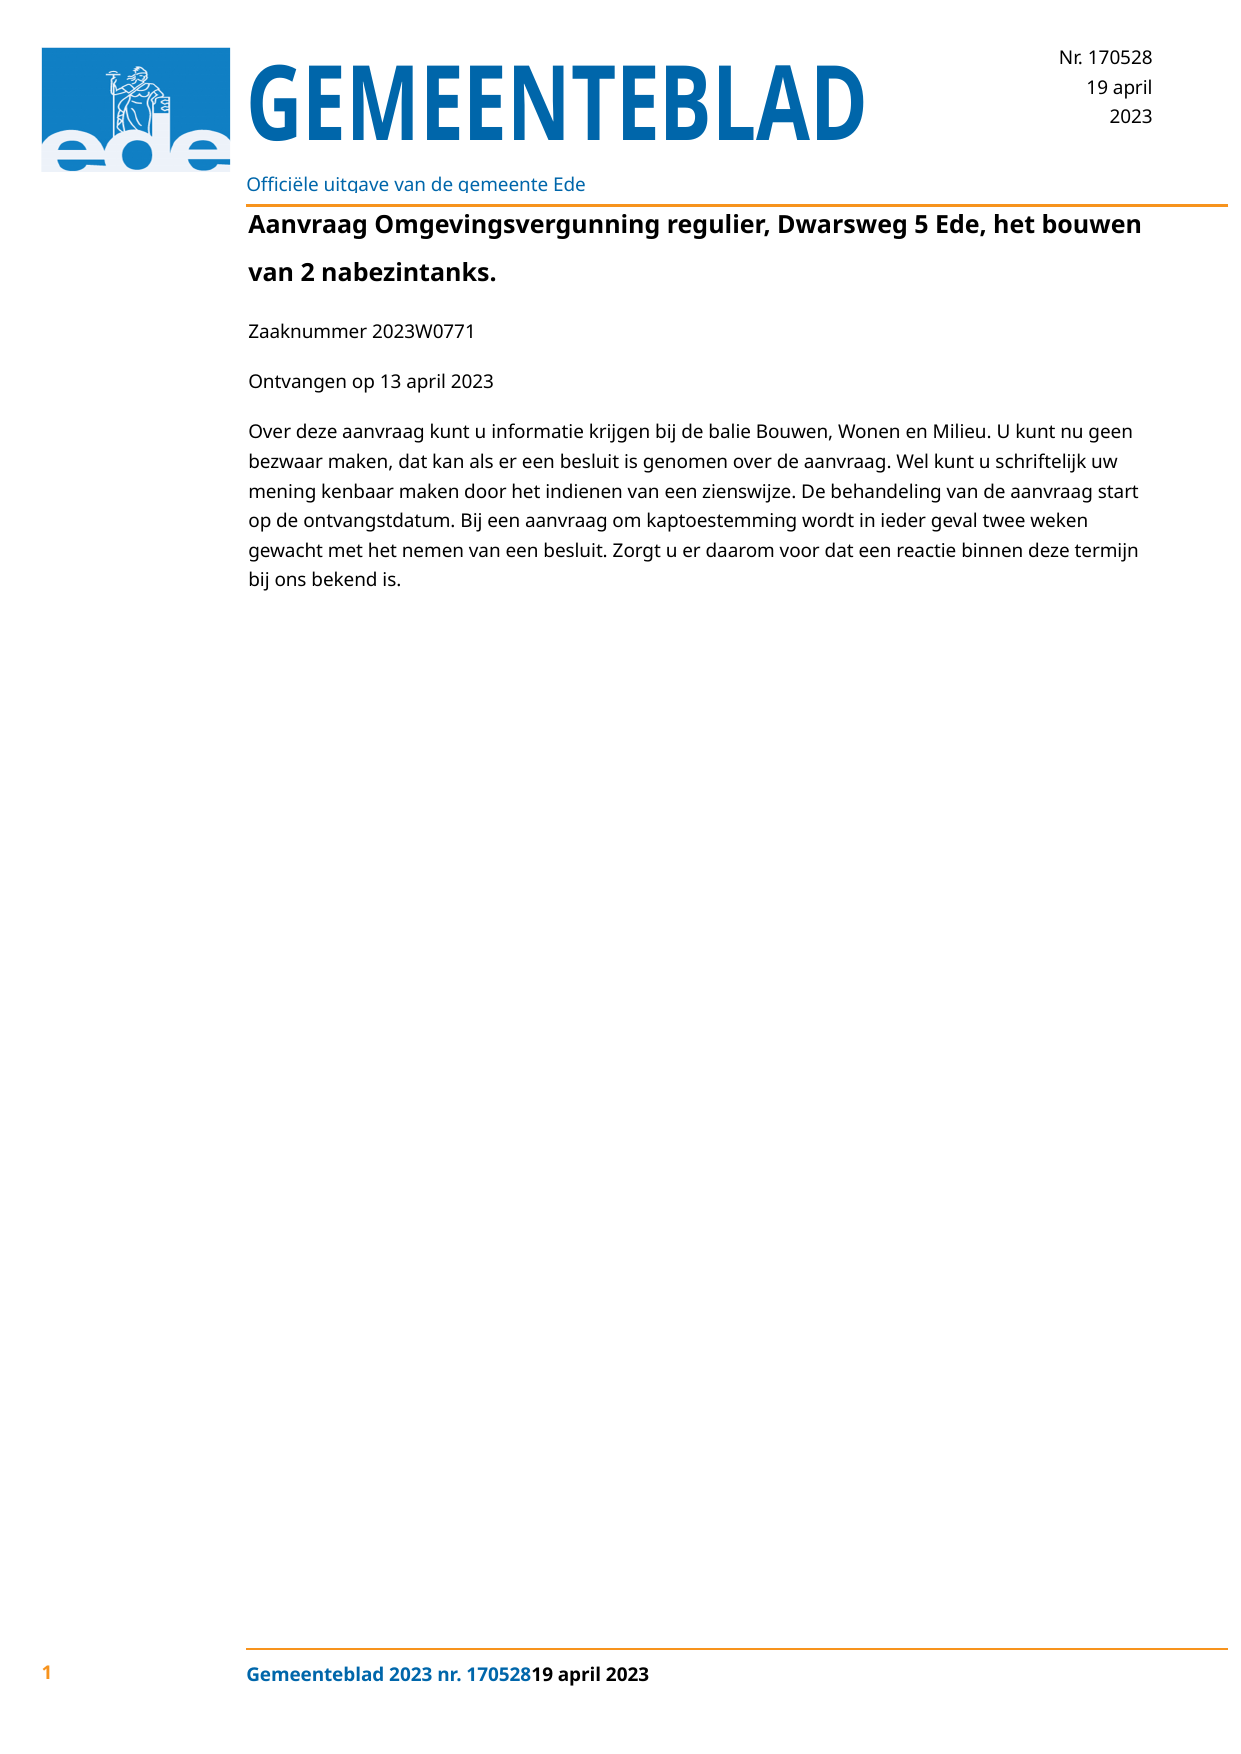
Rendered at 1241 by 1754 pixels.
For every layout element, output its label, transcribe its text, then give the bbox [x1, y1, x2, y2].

text Zaaknummer 2023W0771 [248, 318, 1152, 344]
text Aanvraag Omgevingsvergunning regulier, Dwarsweg 5 Ede, het bouwen van 2 nabezintanks. [248, 207, 1152, 288]
text Over deze aanvraag kunt u informatie krijgen bij de balie Bouwen, Wonen en Milieu. U kunt nu geen bezwaar maken, dat kan als er een besluit is genomen over de aanvraag. Wel kunt u schriftelijk uw mening kenbaar maken door het indienen van een zienswijze. De behandeling van de aanvraag start op de ontvangstdatum. Bij een aanvraag om kaptoestemming wordt in ieder geval twee weken gewacht met het nemen van een besluit. Zorgt u er daarom voor dat een reactie binnen deze termijn bij ons bekend is. [248, 419, 1152, 592]
text Ontvangen op 13 april 2023 [248, 368, 1152, 394]
picture [41, 47, 231, 172]
